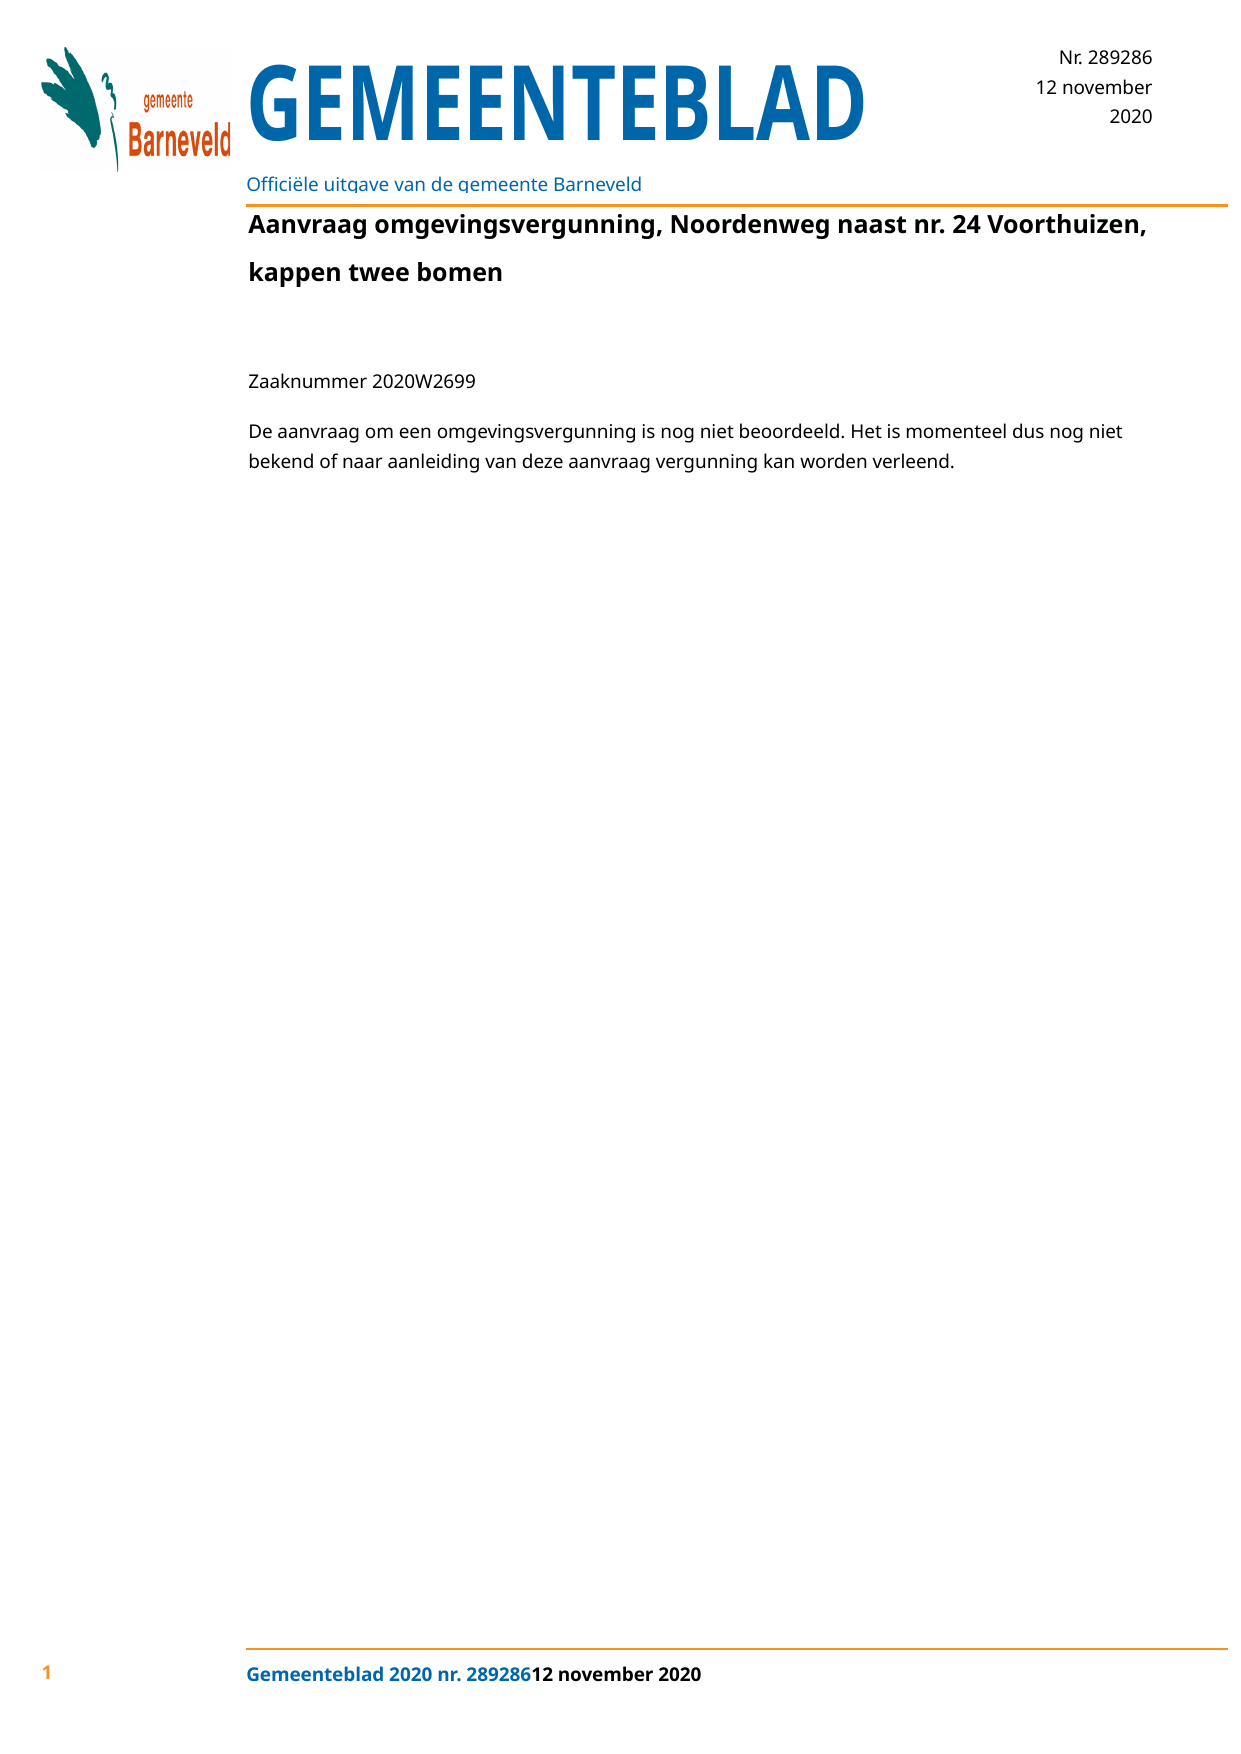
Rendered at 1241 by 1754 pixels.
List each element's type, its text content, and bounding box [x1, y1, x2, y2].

text Zaaknummer 2020W2699 [248, 368, 1152, 394]
text Aanvraag omgevingsvergunning, Noordenweg naast nr. 24 Voorthuizen, kappen twee bomen [248, 207, 1152, 288]
text De aanvraag om een omgevingsvergunning is nog niet beoordeeld. Het is momenteel dus nog niet bekend of naar aanleiding van deze aanvraag vergunning kan worden verleend. [248, 419, 1152, 474]
picture [41, 47, 231, 172]
